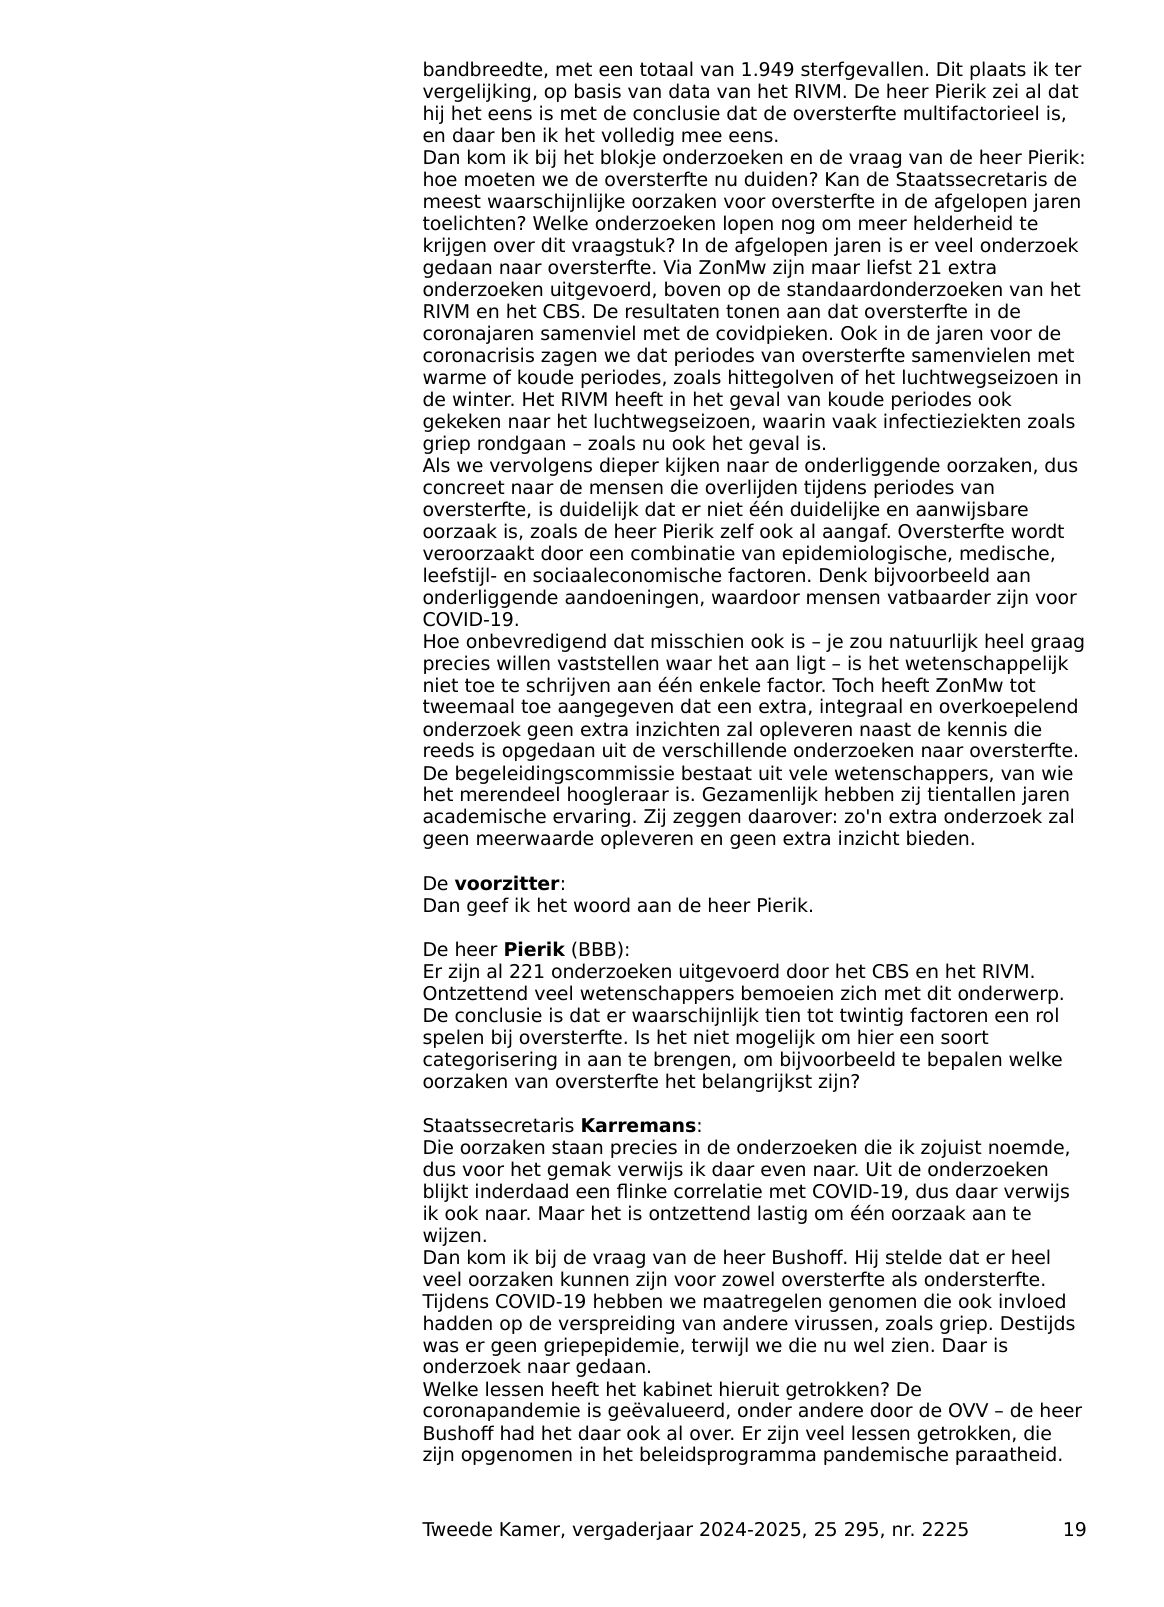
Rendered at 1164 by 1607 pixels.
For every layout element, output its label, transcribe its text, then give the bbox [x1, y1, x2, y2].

text Als we vervolgens dieper kijken naar de onderliggende oorzaken, dus concreet naar de mensen die overlijden tijdens periodes van oversterfte, is duidelijk dat er niet één duidelijke en aanwijsbare oorzaak is, zoals de heer Pierik zelf ook al aangaf. Oversterfte wordt veroorzaakt door een combinatie van epidemiologische, medische, leefstijl- en sociaaleconomische factoren. Denk bijvoorbeeld aan onderliggende aandoeningen, waardoor mensen vatbaarder zijn voor COVID-19. [422, 455, 1087, 631]
text De voorzitter: [422, 872, 1087, 894]
text De heer Pierik (BBB): [422, 939, 1087, 961]
text Er zijn al 221 onderzoeken uitgevoerd door het CBS en het RIVM. Ontzettend veel wetenschappers bemoeien zich met dit onderwerp. De conclusie is dat er waarschijnlijk tien tot twintig factoren een rol spelen bij oversterfte. Is het niet mogelijk om hier een soort categorisering in aan te brengen, om bijvoorbeeld te bepalen welke oorzaken van oversterfte het belangrijkst zijn? [422, 961, 1087, 1092]
text bandbreedte, met een totaal van 1.949 sterfgevallen. Dit plaats ik ter vergelijking, op basis van data van het RIVM. De heer Pierik zei al dat hij het eens is met de conclusie dat de oversterfte multifactorieel is, en daar ben ik het volledig mee eens. [422, 59, 1087, 147]
text Staatssecretaris Karremans: [422, 1115, 1087, 1137]
text Hoe onbevredigend dat misschien ook is – je zou natuurlijk heel graag precies willen vaststellen waar het aan ligt – is het wetenschappelijk niet toe te schrijven aan één enkele factor. Toch heeft ZonMw tot tweemaal toe aangegeven dat een extra, integraal en overkoepelend onderzoek geen extra inzichten zal opleveren naast de kennis die reeds is opgedaan uit de verschillende onderzoeken naar oversterfte. De begeleidingscommissie bestaat uit vele wetenschappers, van wie het merendeel hoogleraar is. Gezamenlijk hebben zij tientallen jaren academische ervaring. Zij zeggen daarover: zo'n extra onderzoek zal geen meerwaarde opleveren en geen extra inzicht bieden. [422, 631, 1087, 850]
text Dan geef ik het woord aan de heer Pierik. [422, 894, 1087, 916]
text Die oorzaken staan precies in de onderzoeken die ik zojuist noemde, dus voor het gemak verwijs ik daar even naar. Uit de onderzoeken blijkt inderdaad een flinke correlatie met COVID-19, dus daar verwijs ik ook naar. Maar het is ontzettend lastig om één oorzaak aan te wijzen. [422, 1137, 1087, 1247]
text Dan kom ik bij het blokje onderzoeken en de vraag van de heer Pierik: hoe moeten we de oversterfte nu duiden? Kan de Staatssecretaris de meest waarschijnlijke oorzaken voor oversterfte in de afgelopen jaren toelichten? Welke onderzoeken lopen nog om meer helderheid te krijgen over dit vraagstuk? In de afgelopen jaren is er veel onderzoek gedaan naar oversterfte. Via ZonMw zijn maar liefst 21 extra onderzoeken uitgevoerd, boven op de standaardonderzoeken van het RIVM en het CBS. De resultaten tonen aan dat oversterfte in de coronajaren samenviel met de covidpieken. Ook in de jaren voor de coronacrisis zagen we dat periodes van oversterfte samenvielen met warme of koude periodes, zoals hittegolven of het luchtwegseizoen in de winter. Het RIVM heeft in het geval van koude periodes ook gekeken naar het luchtwegseizoen, waarin vaak infectieziekten zoals griep rondgaan – zoals nu ook het geval is. [422, 147, 1087, 455]
text Dan kom ik bij de vraag van de heer Bushoff. Hij stelde dat er heel veel oorzaken kunnen zijn voor zowel oversterfte als ondersterfte. Tijdens COVID-19 hebben we maatregelen genomen die ook invloed hadden op de verspreiding van andere virussen, zoals griep. Destijds was er geen griepepidemie, terwijl we die nu wel zien. Daar is onderzoek naar gedaan. [422, 1247, 1087, 1378]
text Welke lessen heeft het kabinet hieruit getrokken? De coronapandemie is geëvalueerd, onder andere door de OVV – de heer Bushoff had het daar ook al over. Er zijn veel lessen getrokken, die zijn opgenomen in het beleidsprogramma pandemische paraatheid. [422, 1378, 1087, 1466]
